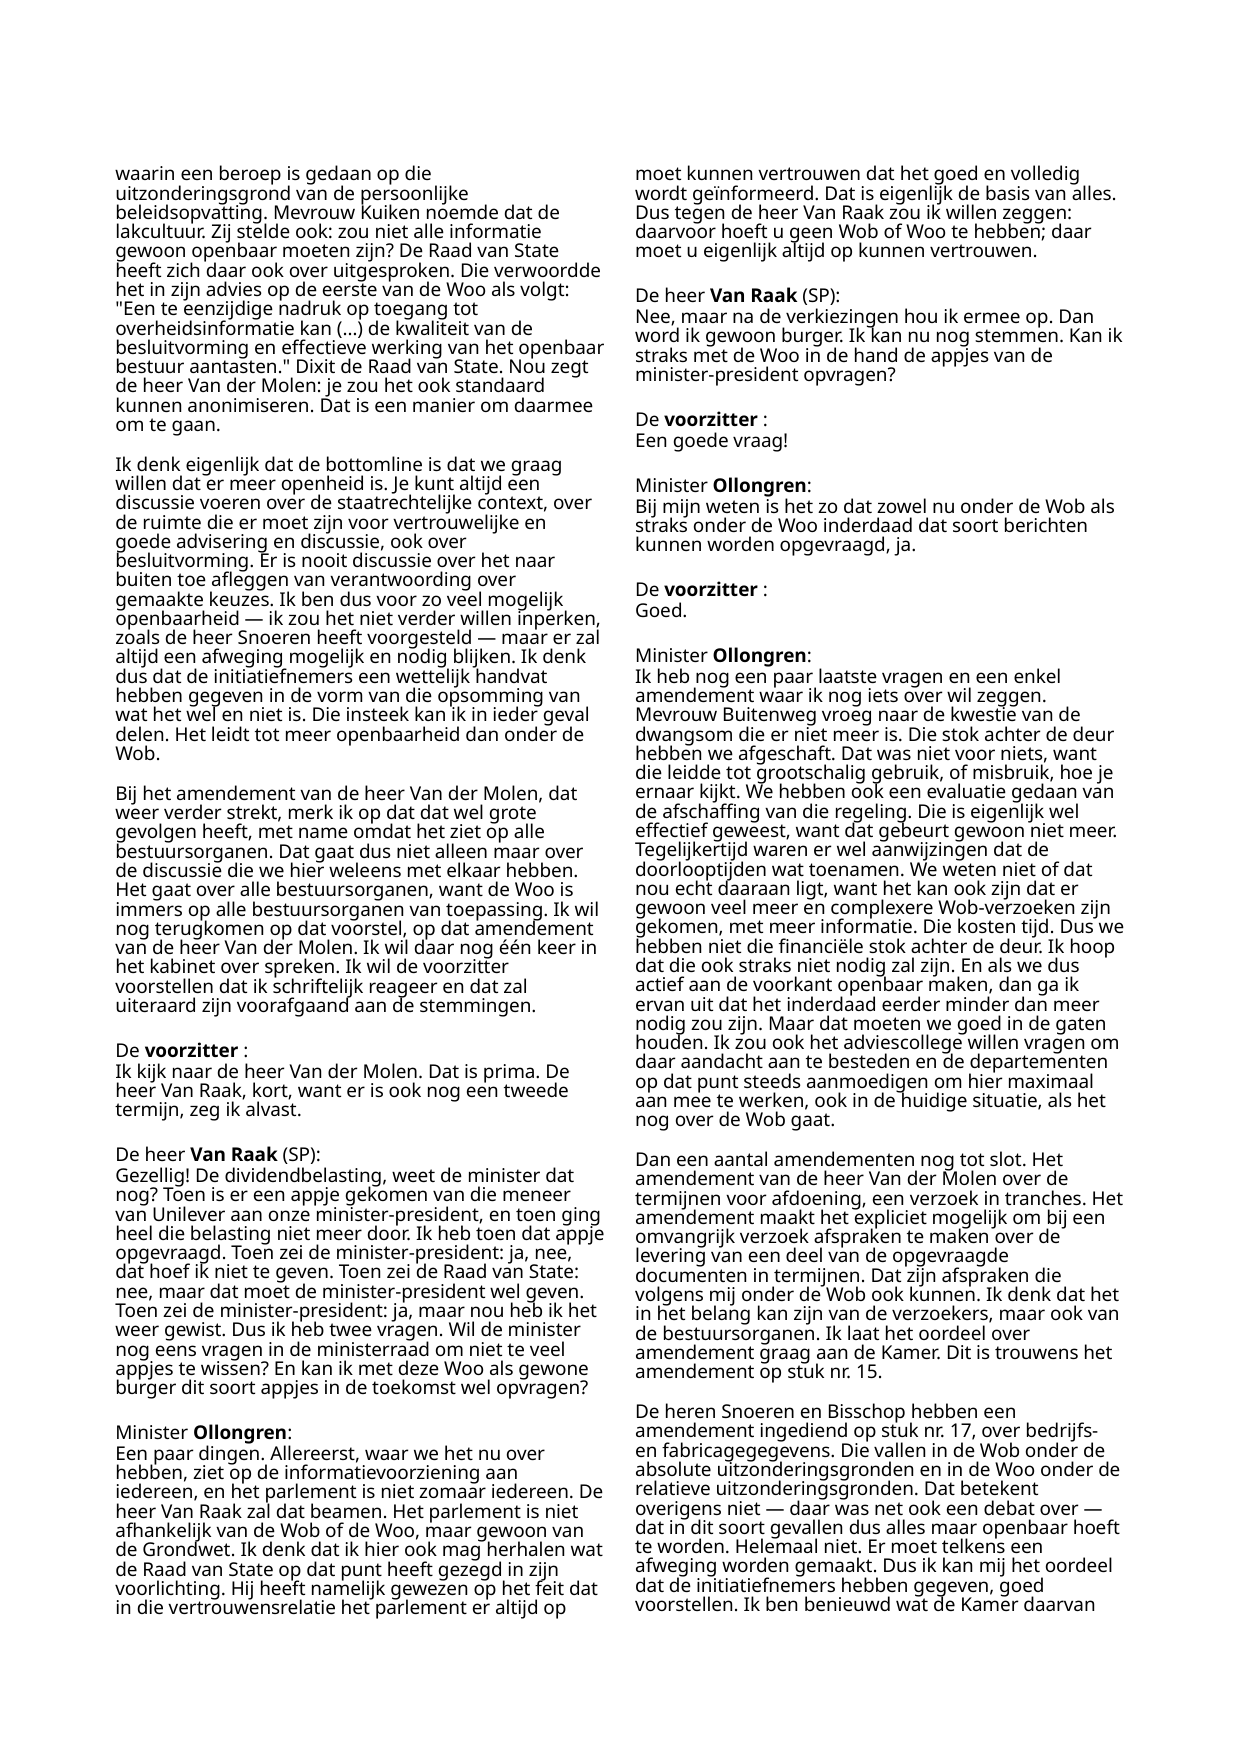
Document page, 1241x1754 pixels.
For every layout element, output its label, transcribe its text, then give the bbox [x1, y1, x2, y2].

text Ik denk eigenlijk dat de bottomline is dat we graag willen dat er meer openheid is. Je kunt altijd een discussie voeren over de staatrechtelijke context, over de ruimte die er moet zijn voor vertrouwelijke en goede advisering en discussie, ook over besluitvorming. Er is nooit discussie over het naar buiten toe afleggen van verantwoording over gemaakte keuzes. Ik ben dus voor zo veel mogelijk openbaarheid — ik zou het niet verder willen inperken, zoals de heer Snoeren heeft voorgesteld — maar er zal altijd een afweging mogelijk en nodig blijken. Ik denk dus dat de initiatiefnemers een wettelijk handvat hebben gegeven in de vorm van die opsomming van wat het wel en niet is. Die insteek kan ik in ieder geval delen. Het leidt tot meer openbaarheid dan onder de Wob. [115, 456, 605, 764]
text Ik heb nog een paar laatste vragen en een enkel amendement waar ik nog iets over wil zeggen. Mevrouw Buitenweg vroeg naar de kwestie van de dwangsom die er niet meer is. Die stok achter de deur hebben we afgeschaft. Dat was niet voor niets, want die leidde tot grootschalig gebruik, of misbruik, hoe je ernaar kijkt. We hebben ook een evaluatie gedaan van de afschaffing van die regeling. Die is eigenlijk wel effectief geweest, want dat gebeurt gewoon niet meer. Tegelijkertijd waren er wel aanwijzingen dat de doorlooptijden wat toenamen. We weten niet of dat nou echt daaraan ligt, want het kan ook zijn dat er gewoon veel meer en complexere Wob-verzoeken zijn gekomen, met meer informatie. Die kosten tijd. Dus we hebben niet die financiële stok achter de deur. Ik hoop dat die ook straks niet nodig zal zijn. En als we dus actief aan de voorkant openbaar maken, dan ga ik ervan uit dat het inderdaad eerder minder dan meer nodig zou zijn. Maar dat moeten we goed in de gaten houden. Ik zou ook het adviescollege willen vragen om daar aandacht aan te besteden en de departementen op dat punt steeds aanmoedigen om hier maximaal aan mee te werken, ook in de huidige situatie, als het nog over de Wob gaat. [635, 668, 1125, 1130]
text Dan een aantal amendementen nog tot slot. Het amendement van de heer Van der Molen over de termijnen voor afdoening, een verzoek in tranches. Het amendement maakt het expliciet mogelijk om bij een omvangrijk verzoek afspraken te maken over de levering van een deel van de opgevraagde documenten in termijnen. Dat zijn afspraken die volgens mij onder de Wob ook kunnen. Ik denk dat het in het belang kan zijn van de verzoekers, maar ook van de bestuursorganen. Ik laat het oordeel over amendement graag aan de Kamer. Dit is trouwens het amendement op stuk nr. 15. [635, 1151, 1125, 1382]
text Gezellig! De dividendbelasting, weet de minister dat nog? Toen is er een appje gekomen van die meneer van Unilever aan onze minister-president, en toen ging heel die belasting niet meer door. Ik heb toen dat appje opgevraagd. Toen zei de minister-president: ja, nee, dat hoef ik niet te geven. Toen zei de Raad van State: nee, maar dat moet de minister-president wel geven. Toen zei de minister-president: ja, maar nou heb ik het weer gewist. Dus ik heb twee vragen. Wil de minister nog eens vragen in de ministerraad om niet te veel appjes te wissen? En kan ik met deze Woo als gewone burger dit soort appjes in de toekomst wel opvragen? [115, 1167, 605, 1398]
text De voorzitter : [635, 576, 1125, 602]
text Minister Ollongren: [635, 642, 1125, 668]
text Ik kijk naar de heer Van der Molen. Dat is prima. De heer Van Raak, kort, want er is ook nog een tweede termijn, zeg ik alvast. [115, 1063, 605, 1121]
text Bij mijn weten is het zo dat zowel nu onder de Wob als straks onder de Woo inderdaad dat soort berichten kunnen worden opgevraagd, ja. [635, 498, 1125, 556]
text Een goede vraag! [635, 432, 1125, 451]
text Minister Ollongren: [115, 1419, 605, 1445]
text De voorzitter : [635, 406, 1125, 432]
text De voorzitter : [115, 1037, 605, 1063]
text De heer Van Raak (SP): [115, 1141, 605, 1167]
text Nee, maar na de verkiezingen hou ik ermee op. Dan word ik gewoon burger. Ik kan nu nog stemmen. Kan ik straks met de Woo in de hand de appjes van de minister-president opvragen? [635, 308, 1125, 385]
text Een paar dingen. Allereerst, waar we het nu over hebben, ziet op de informatievoorziening aan iedereen, en het parlement is niet zomaar iedereen. De heer Van Raak zal dat beamen. Het parlement is niet afhankelijk van de Wob of de Woo, maar gewoon van de Grondwet. Ik denk dat ik hier ook mag herhalen wat de Raad van State op dat punt heeft gezegd in zijn voorlichting. Hij heeft namelijk gewezen op het feit dat in die vertrouwensrelatie het parlement er altijd op [115, 1445, 605, 1618]
text De heren Snoeren en Bisschop hebben een amendement ingediend op stuk nr. 17, over bedrijfs- en fabricagegegevens. Die vallen in de Wob onder de absolute uitzonderingsgronden en in de Woo onder de relatieve uitzonderingsgronden. Dat betekent overigens niet — daar was net ook een debat over — dat in dit soort gevallen dus alles maar openbaar hoeft te worden. Helemaal niet. Er moet telkens een afweging worden gemaakt. Dus ik kan mij het oordeel dat de initiatiefnemers hebben gegeven, goed voorstellen. Ik ben benieuwd wat de Kamer daarvan [635, 1403, 1125, 1615]
text moet kunnen vertrouwen dat het goed en volledig wordt geïnformeerd. Dat is eigenlijk de basis van alles. Dus tegen de heer Van Raak zou ik willen zeggen: daarvoor hoeft u geen Wob of Woo te hebben; daar moet u eigenlijk altijd op kunnen vertrouwen. [635, 165, 1125, 262]
text waarin een beroep is gedaan op die uitzonderingsgrond van de persoonlijke beleidsopvatting. Mevrouw Kuiken noemde dat de lakcultuur. Zij stelde ook: zou niet alle informatie gewoon openbaar moeten zijn? De Raad van State heeft zich daar ook over uitgesproken. Die verwoordde het in zijn advies op de eerste van de Woo als volgt: "Een te eenzijdige nadruk op toegang tot overheidsinformatie kan (…) de kwaliteit van de besluitvorming en effectieve werking van het openbaar bestuur aantasten." Dixit de Raad van State. Nou zegt de heer Van der Molen: je zou het ook standaard kunnen anonimiseren. Dat is een manier om daarmee om te gaan. [115, 165, 605, 435]
text Goed. [635, 602, 1125, 621]
text Minister Ollongren: [635, 472, 1125, 498]
text Bij het amendement van de heer Van der Molen, dat weer verder strekt, merk ik op dat dat wel grote gevolgen heeft, met name omdat het ziet op alle bestuursorganen. Dat gaat dus niet alleen maar over de discussie die we hier weleens met elkaar hebben. Het gaat over alle bestuursorganen, want de Woo is immers op alle bestuursorganen van toepassing. Ik wil nog terugkomen op dat voorstel, op dat amendement van de heer Van der Molen. Ik wil daar nog één keer in het kabinet over spreken. Ik wil de voorzitter voorstellen dat ik schriftelijk reageer en dat zal uiteraard zijn voorafgaand aan de stemmingen. [115, 785, 605, 1016]
text De heer Van Raak (SP): [635, 282, 1125, 308]
